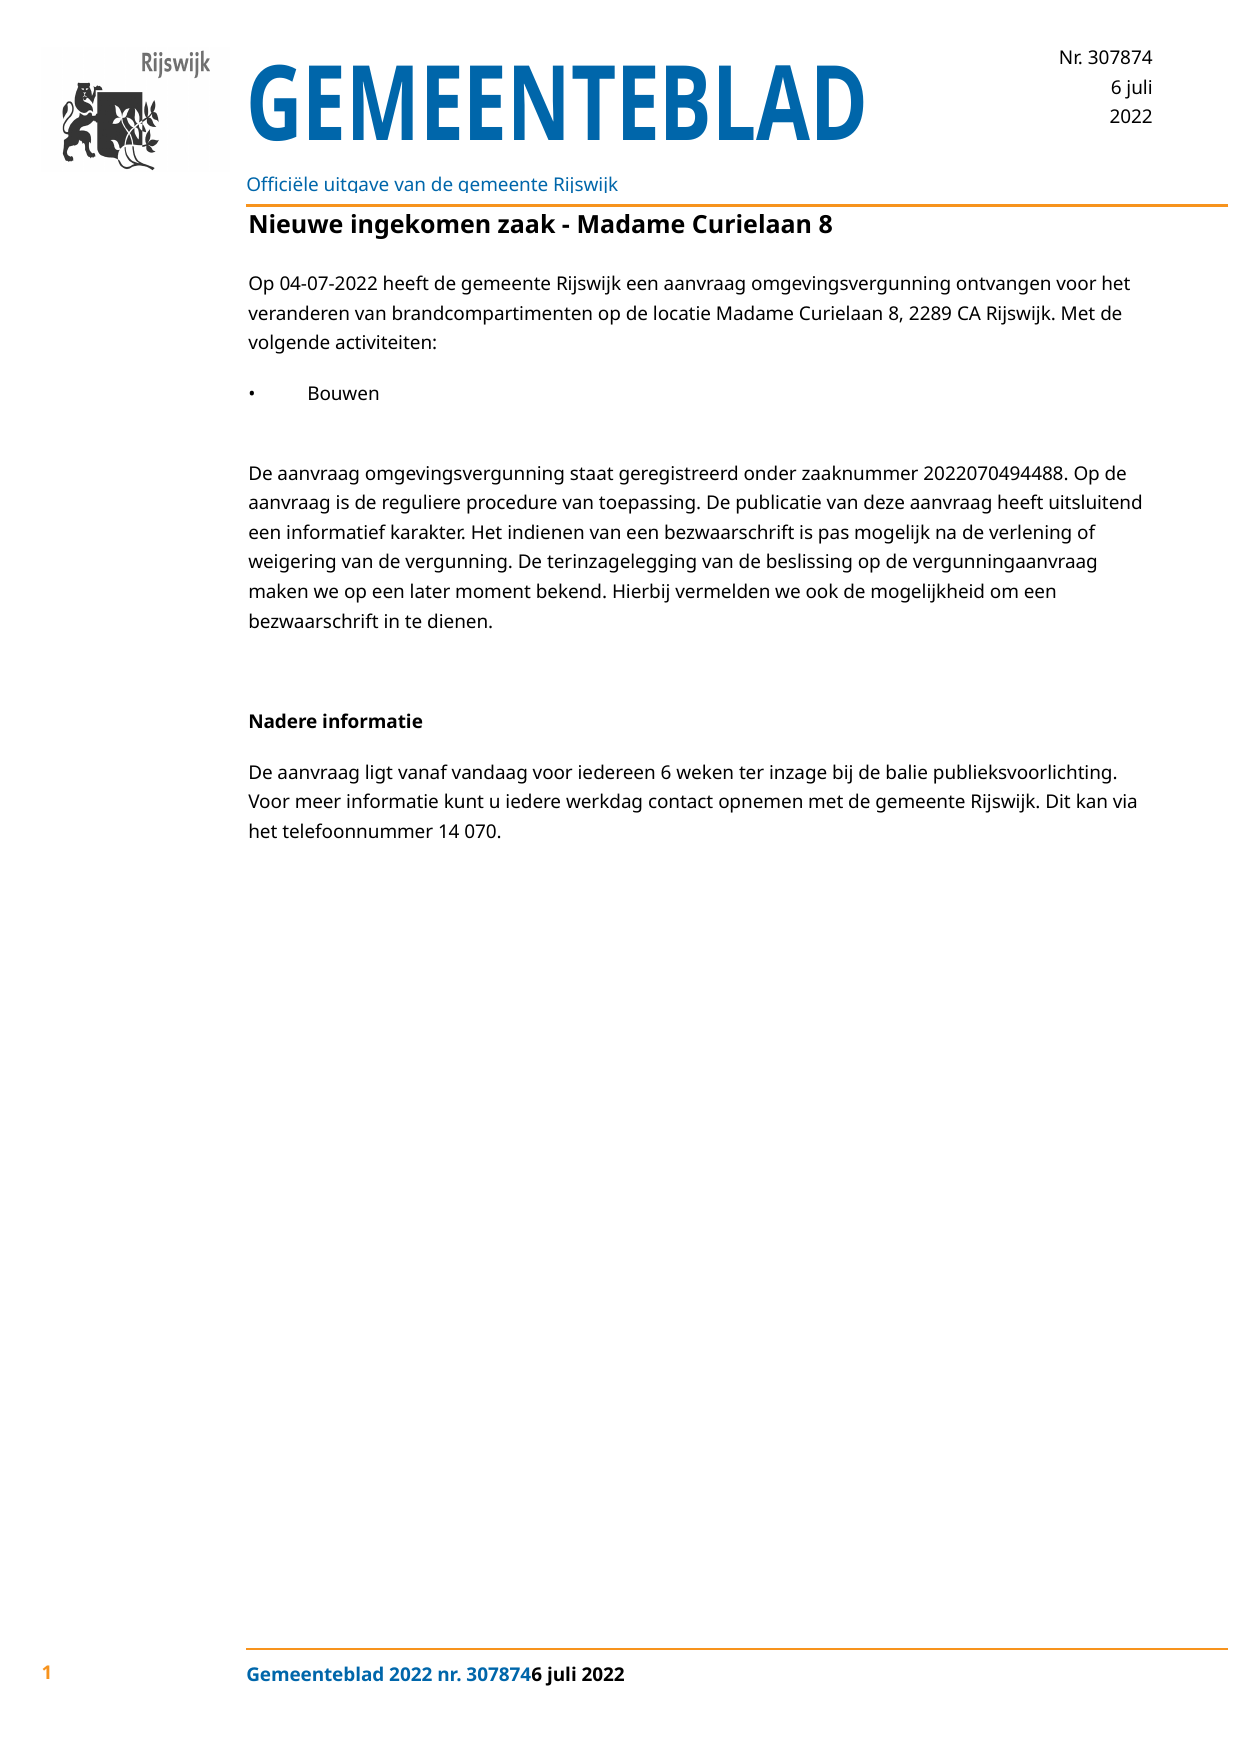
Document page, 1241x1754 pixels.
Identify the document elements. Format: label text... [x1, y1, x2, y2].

text De aanvraag omgevingsvergunning staat geregistreerd onder zaaknummer 2022070494488. Op de aanvraag is de reguliere procedure van toepassing. De publicatie van deze aanvraag heeft uitsluitend een informatief karakter. Het indienen van een bezwaarschrift is pas mogelijk na de verlening of weigering van de vergunning. De terinzagelegging van de beslissing op de vergunningaanvraag maken we op een later moment bekend. Hierbij vermelden we ook de mogelijkheid om een bezwaarschrift in te dienen. [248, 460, 1152, 633]
text Nadere informatie [248, 709, 1152, 734]
text De aanvraag ligt vanaf vandaag voor iedereen 6 weken ter inzage bij de balie publieksvoorlichting. Voor meer informatie kunt u iedere werkdag contact opnemen met de gemeente Rijswijk. Dit kan via het telefoonnummer 14 070. [248, 759, 1152, 844]
text Op 04-07-2022 heeft de gemeente Rijswijk een aanvraag omgevingsvergunning ontvangen voor het veranderen van brandcompartimenten op de locatie Madame Curielaan 8, 2289 CA Rijswijk. Met de volgende activiteiten: [248, 270, 1152, 355]
text Nieuwe ingekomen zaak - Madame Curielaan 8 [248, 207, 1152, 241]
list Bouwen [248, 380, 1152, 406]
picture [41, 47, 231, 172]
